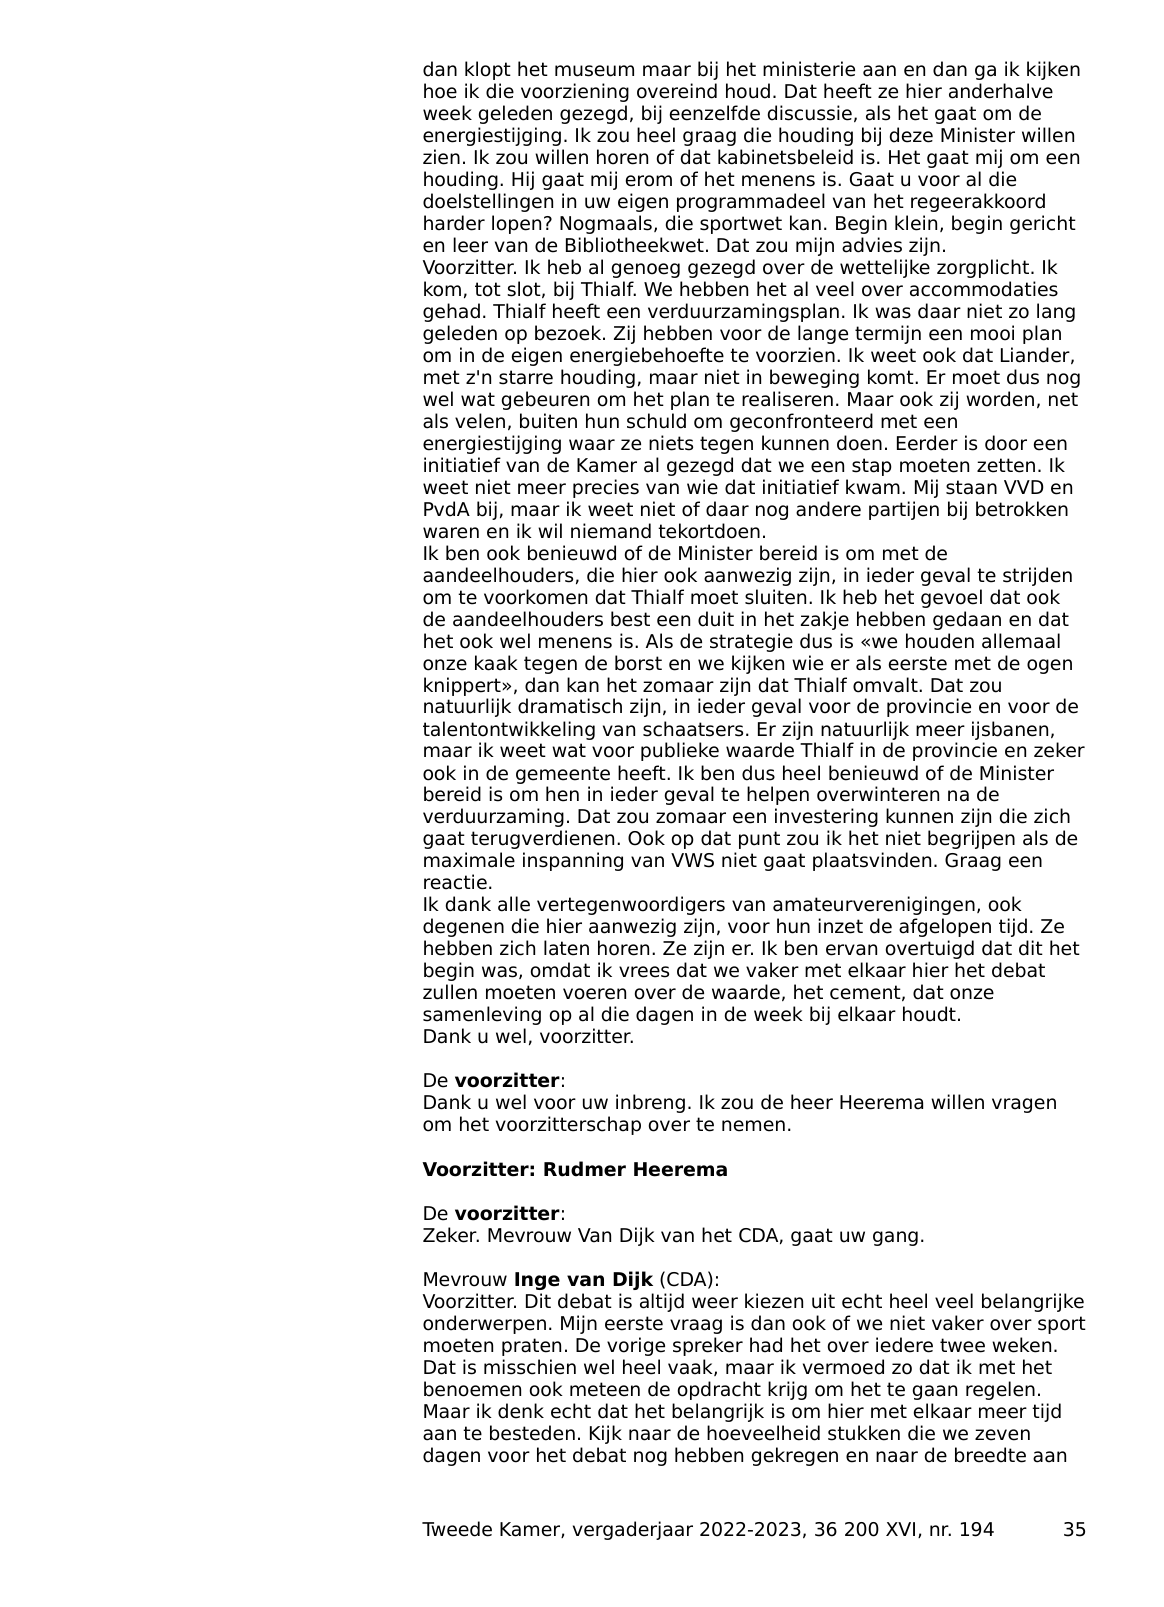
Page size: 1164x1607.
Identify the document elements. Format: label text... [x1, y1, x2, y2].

text dan klopt het museum maar bij het ministerie aan en dan ga ik kijken hoe ik die voorziening overeind houd. Dat heeft ze hier anderhalve week geleden gezegd, bij eenzelfde discussie, als het gaat om de energiestijging. Ik zou heel graag die houding bij deze Minister willen zien. Ik zou willen horen of dat kabinetsbeleid is. Het gaat mij om een houding. Hij gaat mij erom of het menens is. Gaat u voor al die doelstellingen in uw eigen programmadeel van het regeerakkoord harder lopen? Nogmaals, die sportwet kan. Begin klein, begin gericht en leer van de Bibliotheekwet. Dat zou mijn advies zijn. [422, 59, 1087, 257]
text Voorzitter. Ik heb al genoeg gezegd over de wettelijke zorgplicht. Ik kom, tot slot, bij Thialf. We hebben het al veel over accommodaties gehad. Thialf heeft een verduurzamingsplan. Ik was daar niet zo lang geleden op bezoek. Zij hebben voor de lange termijn een mooi plan om in de eigen energiebehoefte te voorzien. Ik weet ook dat Liander, met z'n starre houding, maar niet in beweging komt. Er moet dus nog wel wat gebeuren om het plan te realiseren. Maar ook zij worden, net als velen, buiten hun schuld om geconfronteerd met een energiestijging waar ze niets tegen kunnen doen. Eerder is door een initiatief van de Kamer al gezegd dat we een stap moeten zetten. Ik weet niet meer precies van wie dat initiatief kwam. Mij staan VVD en PvdA bij, maar ik weet niet of daar nog andere partijen bij betrokken waren en ik wil niemand tekortdoen. [422, 257, 1087, 543]
text Zeker. Mevrouw Van Dijk van het CDA, gaat uw gang. [422, 1224, 1087, 1247]
text De voorzitter: [422, 1070, 1087, 1092]
text Dank u wel, voorzitter. [422, 1026, 1087, 1048]
text Dank u wel voor uw inbreng. Ik zou de heer Heerema willen vragen om het voorzitterschap over te nemen. [422, 1092, 1087, 1136]
text Ik dank alle vertegenwoordigers van amateurverenigingen, ook degenen die hier aanwezig zijn, voor hun inzet de afgelopen tijd. Ze hebben zich laten horen. Ze zijn er. Ik ben ervan overtuigd dat dit het begin was, omdat ik vrees dat we vaker met elkaar hier het debat zullen moeten voeren over de waarde, het cement, dat onze samenleving op al die dagen in de week bij elkaar houdt. [422, 894, 1087, 1026]
text De voorzitter: [422, 1203, 1087, 1224]
text Voorzitter: Rudmer Heerema [422, 1158, 1087, 1180]
text Mevrouw Inge van Dijk (CDA): [422, 1269, 1087, 1291]
text Ik ben ook benieuwd of de Minister bereid is om met de aandeelhouders, die hier ook aanwezig zijn, in ieder geval te strijden om te voorkomen dat Thialf moet sluiten. Ik heb het gevoel dat ook de aandeelhouders best een duit in het zakje hebben gedaan en dat het ook wel menens is. Als de strategie dus is «we houden allemaal onze kaak tegen de borst en we kijken wie er als eerste met de ogen knippert», dan kan het zomaar zijn dat Thialf omvalt. Dat zou natuurlijk dramatisch zijn, in ieder geval voor de provincie en voor de talentontwikkeling van schaatsers. Er zijn natuurlijk meer ijsbanen, maar ik weet wat voor publieke waarde Thialf in de provincie en zeker ook in de gemeente heeft. Ik ben dus heel benieuwd of de Minister bereid is om hen in ieder geval te helpen overwinteren na de verduurzaming. Dat zou zomaar een investering kunnen zijn die zich gaat terugverdienen. Ook op dat punt zou ik het niet begrijpen als de maximale inspanning van VWS niet gaat plaatsvinden. Graag een reactie. [422, 543, 1087, 894]
text Voorzitter. Dit debat is altijd weer kiezen uit echt heel veel belangrijke onderwerpen. Mijn eerste vraag is dan ook of we niet vaker over sport moeten praten. De vorige spreker had het over iedere twee weken. Dat is misschien wel heel vaak, maar ik vermoed zo dat ik met het benoemen ook meteen de opdracht krijg om het te gaan regelen. Maar ik denk echt dat het belangrijk is om hier met elkaar meer tijd aan te besteden. Kijk naar de hoeveelheid stukken die we zeven dagen voor het debat nog hebben gekregen en naar de breedte aan [422, 1291, 1087, 1467]
